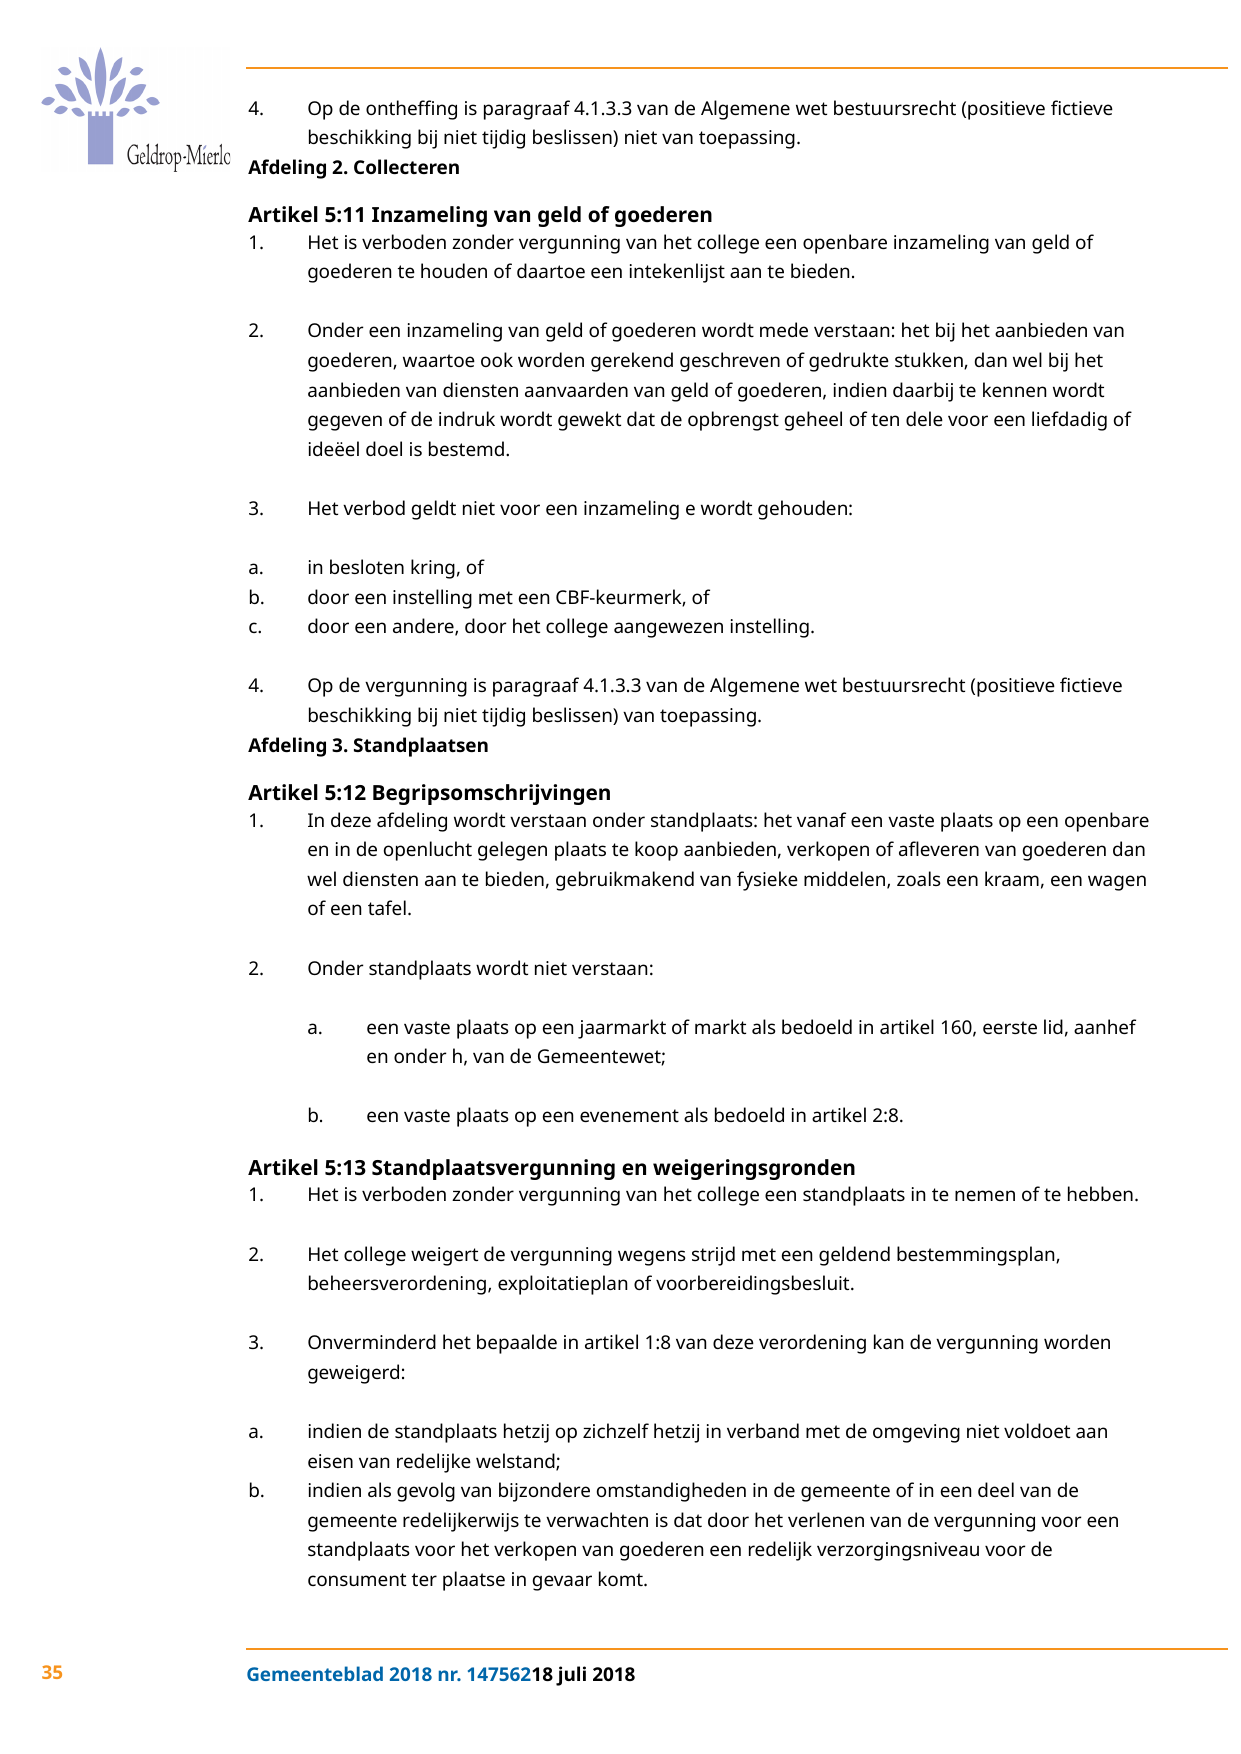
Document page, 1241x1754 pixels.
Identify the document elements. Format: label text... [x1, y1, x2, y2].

text Artikel 5:11 Inzameling van geld of goederen [248, 201, 1152, 229]
list Het is verboden zonder vergunning van het college een openbare inzameling van geld of goederen te houden of daartoe een intekenlijst aan te bieden. [248, 229, 1152, 284]
text Artikel 5:12 Begripsomschrijvingen [248, 778, 1152, 807]
list Onder een inzameling van geld of goederen wordt mede verstaan: het bij het aanbieden van goederen, waartoe ook worden gerekend geschreven of gedrukte stukken, dan wel bij het aanbieden van diensten aanvaarden van geld of goederen, indien daarbij te kennen wordt gegeven of de indruk wordt gewekt dat de opbrengst geheel of ten dele voor een liefdadig of ideëel doel is bestemd. [248, 318, 1152, 462]
text Afdeling 3. Standplaatsen [248, 732, 1152, 758]
text Afdeling 2. Collecteren [248, 154, 1152, 180]
list indien de standplaats hetzij op zichzelf hetzij in verband met de omgeving niet voldoet aan eisen van redelijke welstand; [248, 1418, 1152, 1473]
list Het verbod geldt niet voor een inzameling e wordt gehouden: [248, 495, 1152, 521]
list Onverminderd het bepaalde in artikel 1:8 van deze verordening kan de vergunning worden geweigerd: [248, 1329, 1152, 1385]
picture [41, 47, 231, 172]
list een vaste plaats op een evenement als bedoeld in artikel 2:8. [307, 1103, 1152, 1128]
list Het is verboden zonder vergunning van het college een standplaats in te nemen of te hebben. [248, 1182, 1152, 1207]
list in besloten kring, of [248, 554, 1152, 580]
list In deze afdeling wordt verstaan onder standplaats: het vanaf een vaste plaats op een openbare en in de openlucht gelegen plaats te koop aanbieden, verkopen of afleveren van goederen dan wel diensten aan te bieden, gebruikmakend van fysieke middelen, zoals een kraam, een wagen of een tafel. [248, 807, 1152, 921]
list een vaste plaats op een jaarmarkt of markt als bedoeld in artikel 160, eerste lid, aanhef en onder h, van de Gemeentewet; [307, 1014, 1152, 1069]
list Op de ontheffing is paragraaf 4.1.3.3 van de Algemene wet bestuursrecht (positieve fictieve beschikking bij niet tijdig beslissen) niet van toepassing. [248, 95, 1152, 150]
list door een andere, door het college aangewezen instelling. [248, 613, 1152, 639]
list Het college weigert de vergunning wegens strijd met een geldend bestemmingsplan, beheersverordening, exploitatieplan of voorbereidingsbesluit. [248, 1241, 1152, 1296]
list Op de vergunning is paragraaf 4.1.3.3 van de Algemene wet bestuursrecht (positieve fictieve beschikking bij niet tijdig beslissen) van toepassing. [248, 673, 1152, 728]
list indien als gevolg van bijzondere omstandigheden in de gemeente of in een deel van de gemeente redelijkerwijs te verwachten is dat door het verlenen van de vergunning voor een standplaats voor het verkopen van goederen een redelijk verzorgingsniveau voor de consument ter plaatse in gevaar komt. [248, 1477, 1152, 1592]
list door een instelling met een CBF-keurmerk, of [248, 584, 1152, 610]
list Onder standplaats wordt niet verstaan: [248, 955, 1152, 981]
text Artikel 5:13 Standplaatsvergunning en weigeringsgronden [248, 1153, 1152, 1182]
